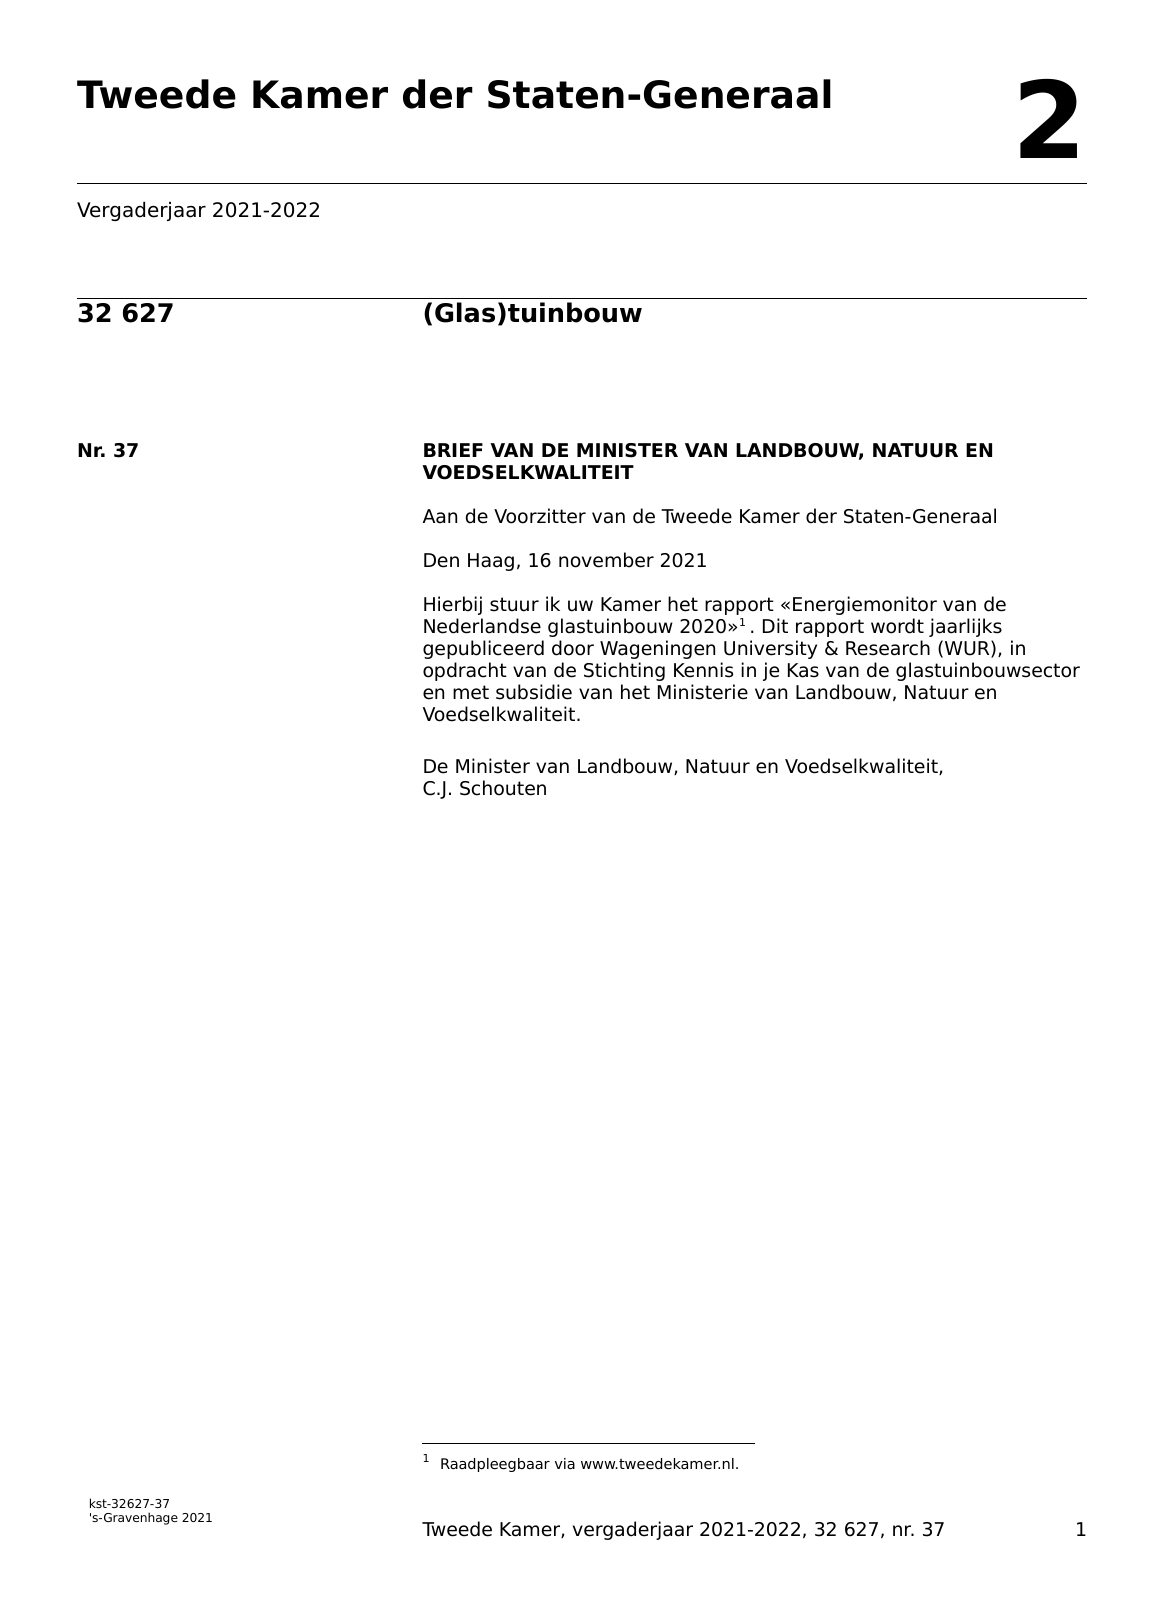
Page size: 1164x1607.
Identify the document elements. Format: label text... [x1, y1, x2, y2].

table_cell Vergaderjaar 2021-2022 [77, 184, 1087, 298]
text Raadpleegbaar via www.tweedekamer.nl. [422, 1452, 1087, 1474]
table_header Tweede Kamer der Staten-Generaal [77, 59, 886, 183]
text kst-32627-37 [88, 1497, 323, 1511]
table_header 2 [886, 59, 1087, 183]
text 's-Gravenhage 2021 [88, 1511, 323, 1525]
text Den Haag, 16 november 2021 [422, 550, 1087, 572]
text De Minister van Landbouw, Natuur en Voedselkwaliteit, C.J. Schouten [422, 756, 1087, 800]
subtitle 32 627 (Glas)tuinbouw [77, 299, 1087, 329]
text Aan de Voorzitter van de Tweede Kamer der Staten-Generaal [422, 506, 1087, 528]
subtitle Nr. 37 BRIEF VAN DE MINISTER VAN LANDBOUW, NATUUR EN VOEDSELKWALITEIT [77, 440, 1087, 484]
text Hierbij stuur ik uw Kamer het rapport «Energiemonitor van de Nederlandse glastuinbouw 2020». Dit rapport wordt jaarlijks gepubliceerd door Wageningen University & Research (WUR), in opdracht van de Stichting Kennis in je Kas van de glastuinbouwsector en met subsidie van het Ministerie van Landbouw, Natuur en Voedselkwaliteit. [422, 594, 1087, 726]
